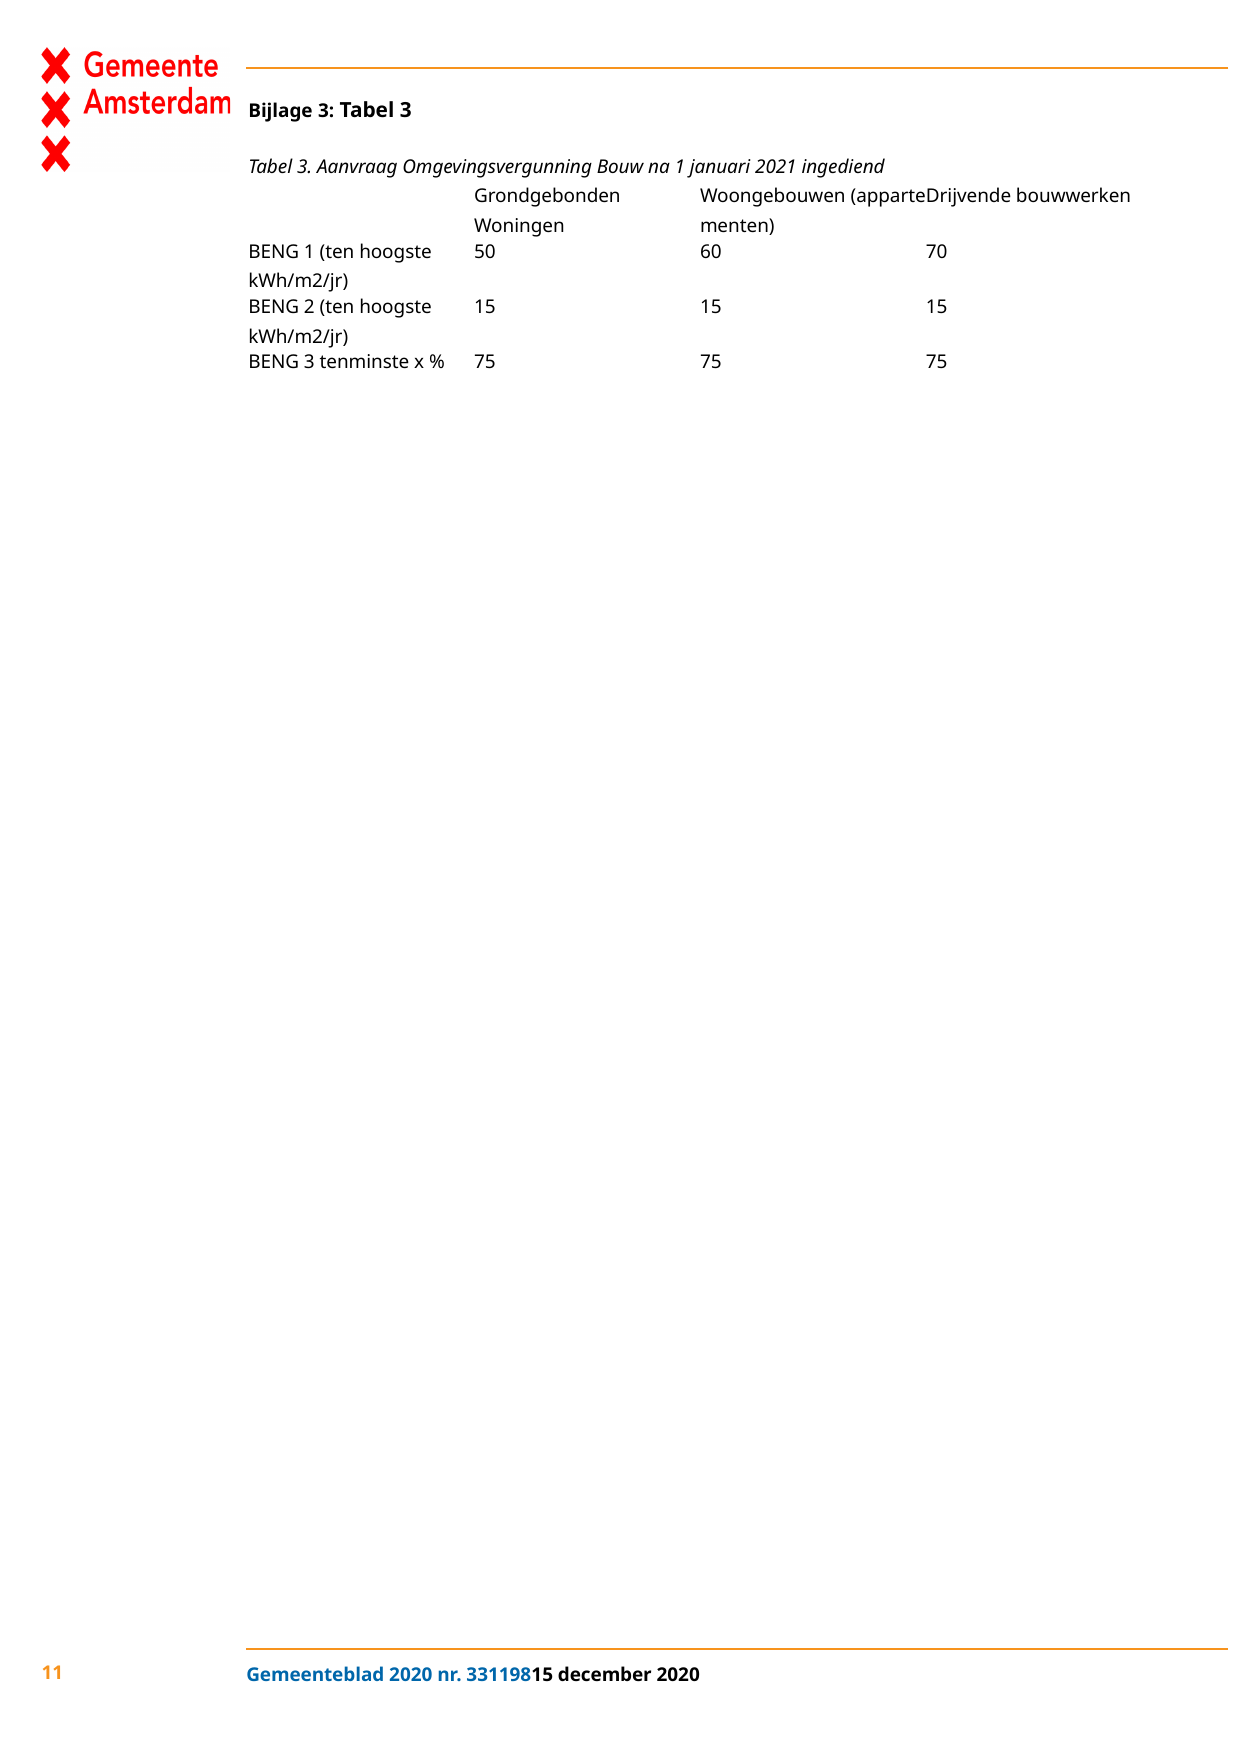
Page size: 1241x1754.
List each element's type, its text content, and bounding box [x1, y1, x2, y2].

table_cell 15 [926, 293, 1152, 348]
text Tabel 3. Aanvraag Omgevingsvergunning Bouw na 1 januari 2021 ingediend [248, 153, 1152, 179]
table_cell BENG 2 (ten hoogste kWh/m2/jr) [248, 293, 474, 348]
table_cell 70 [926, 238, 1152, 293]
table_header Woongebouwen (appartementen) [700, 183, 926, 238]
table_header Drijvende bouwwerken [926, 183, 1152, 238]
table_cell 50 [474, 238, 700, 293]
table_cell 75 [474, 349, 700, 374]
table_cell 60 [700, 238, 926, 293]
picture [41, 47, 231, 172]
table_cell 15 [474, 293, 700, 348]
table_cell BENG 3 tenminste x % [248, 349, 474, 374]
table_cell 75 [926, 349, 1152, 374]
table_cell 15 [700, 293, 926, 348]
table_header Grondgebonden Woningen [474, 183, 700, 238]
table_header [248, 183, 474, 238]
table_cell BENG 1 (ten hoogste kWh/m2/jr) [248, 238, 474, 293]
text Bijlage 3: Tabel 3 [248, 95, 1152, 123]
table_cell 75 [700, 349, 926, 374]
